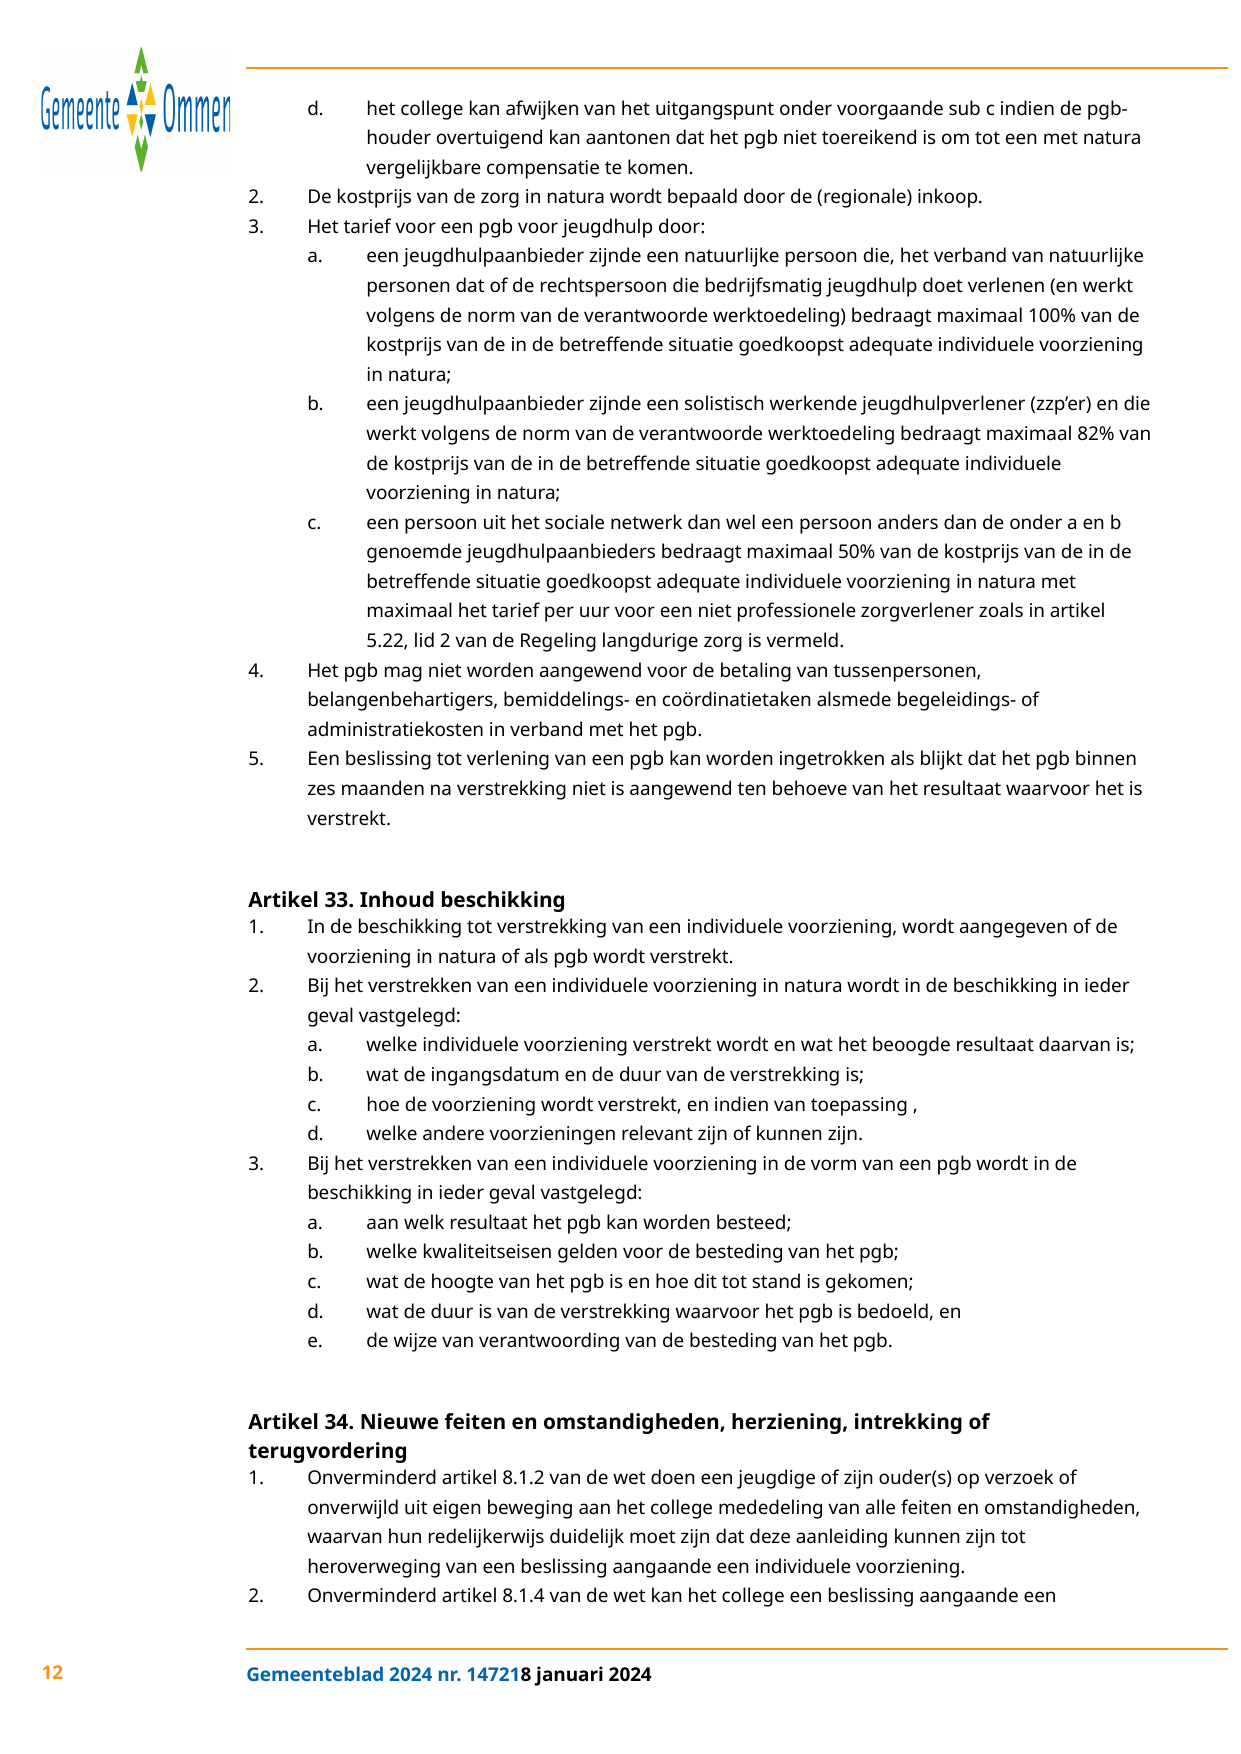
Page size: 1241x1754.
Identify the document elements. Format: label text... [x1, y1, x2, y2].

text Artikel 34. Nieuwe feiten en omstandigheden, herziening, intrekking of terugvordering [248, 1407, 1152, 1464]
list hoe de voorziening wordt verstrekt, en indien van toepassing , [307, 1091, 1152, 1116]
list de wijze van verantwoording van de besteding van het pgb. [307, 1327, 1152, 1353]
list Het pgb mag niet worden aangewend voor de betaling van tussenpersonen, belangenbehartigers, bemiddelings- en coördinatietaken alsmede begeleidings- of administratiekosten in verband met het pgb. [248, 657, 1152, 742]
list een persoon uit het sociale netwerk dan wel een persoon anders dan de onder a en b genoemde jeugdhulpaanbieders bedraagt maximaal 50% van de kostprijs van de in de betreffende situatie goedkoopst adequate individuele voorziening in natura met maximaal het tarief per uur voor een niet professionele zorgverlener zoals in artikel 5.22, lid 2 van de Regeling langdurige zorg is vermeld. [307, 509, 1152, 653]
list In de beschikking tot verstrekking van een individuele voorziening, wordt aangegeven of de voorziening in natura of als pgb wordt verstrekt. [248, 913, 1152, 968]
list welke kwaliteitseisen gelden voor de besteding van het pgb; [307, 1239, 1152, 1264]
picture [41, 47, 231, 172]
text Artikel 33. Inhoud beschikking [248, 885, 1152, 913]
list Bij het verstrekken van een individuele voorziening in de vorm van een pgb wordt in de beschikking in ieder geval vastgelegd: [248, 1150, 1152, 1205]
list De kostprijs van de zorg in natura wordt bepaald door de (regionale) inkoop. [248, 183, 1152, 209]
list een jeugdhulpaanbieder zijnde een solistisch werkende jeugdhulpverlener (zzp’er) en die werkt volgens de norm van de verantwoorde werktoedeling bedraagt maximaal 82% van de kostprijs van de in de betreffende situatie goedkoopst adequate individuele voorziening in natura; [307, 391, 1152, 505]
list aan welk resultaat het pgb kan worden besteed; [307, 1209, 1152, 1235]
list welke andere voorzieningen relevant zijn of kunnen zijn. [307, 1120, 1152, 1146]
list wat de duur is van de verstrekking waarvoor het pgb is bedoeld, en [307, 1298, 1152, 1323]
list welke individuele voorziening verstrekt wordt en wat het beoogde resultaat daarvan is; [307, 1032, 1152, 1057]
list wat de hoogte van het pgb is en hoe dit tot stand is gekomen; [307, 1268, 1152, 1294]
list Onverminderd artikel 8.1.2 van de wet doen een jeugdige of zijn ouder(s) op verzoek of onverwijld uit eigen beweging aan het college mededeling van alle feiten en omstandigheden, waarvan hun redelijkerwijs duidelijk moet zijn dat deze aanleiding kunnen zijn tot heroverweging van een beslissing aangaande een individuele voorziening. [248, 1464, 1152, 1579]
list wat de ingangsdatum en de duur van de verstrekking is; [307, 1061, 1152, 1087]
list het college kan afwijken van het uitgangspunt onder voorgaande sub c indien de pgb-houder overtuigend kan aantonen dat het pgb niet toereikend is om tot een met natura vergelijkbare compensatie te komen. [307, 95, 1152, 180]
list Het tarief voor een pgb voor jeugdhulp door: [248, 213, 1152, 239]
list een jeugdhulpaanbieder zijnde een natuurlijke persoon die, het verband van natuurlijke personen dat of de rechtspersoon die bedrijfsmatig jeugdhulp doet verlenen (en werkt volgens de norm van de verantwoorde werktoedeling) bedraagt maximaal 100% van de kostprijs van de in de betreffende situatie goedkoopst adequate individuele voorziening in natura; [307, 243, 1152, 387]
list Onverminderd artikel 8.1.4 van de wet kan het college een beslissing aangaande een [248, 1583, 1152, 1608]
list Bij het verstrekken van een individuele voorziening in natura wordt in de beschikking in ieder geval vastgelegd: [248, 972, 1152, 1028]
list Een beslissing tot verlening van een pgb kan worden ingetrokken als blijkt dat het pgb binnen zes maanden na verstrekking niet is aangewend ten behoeve van het resultaat waarvoor het is verstrekt. [248, 746, 1152, 831]
